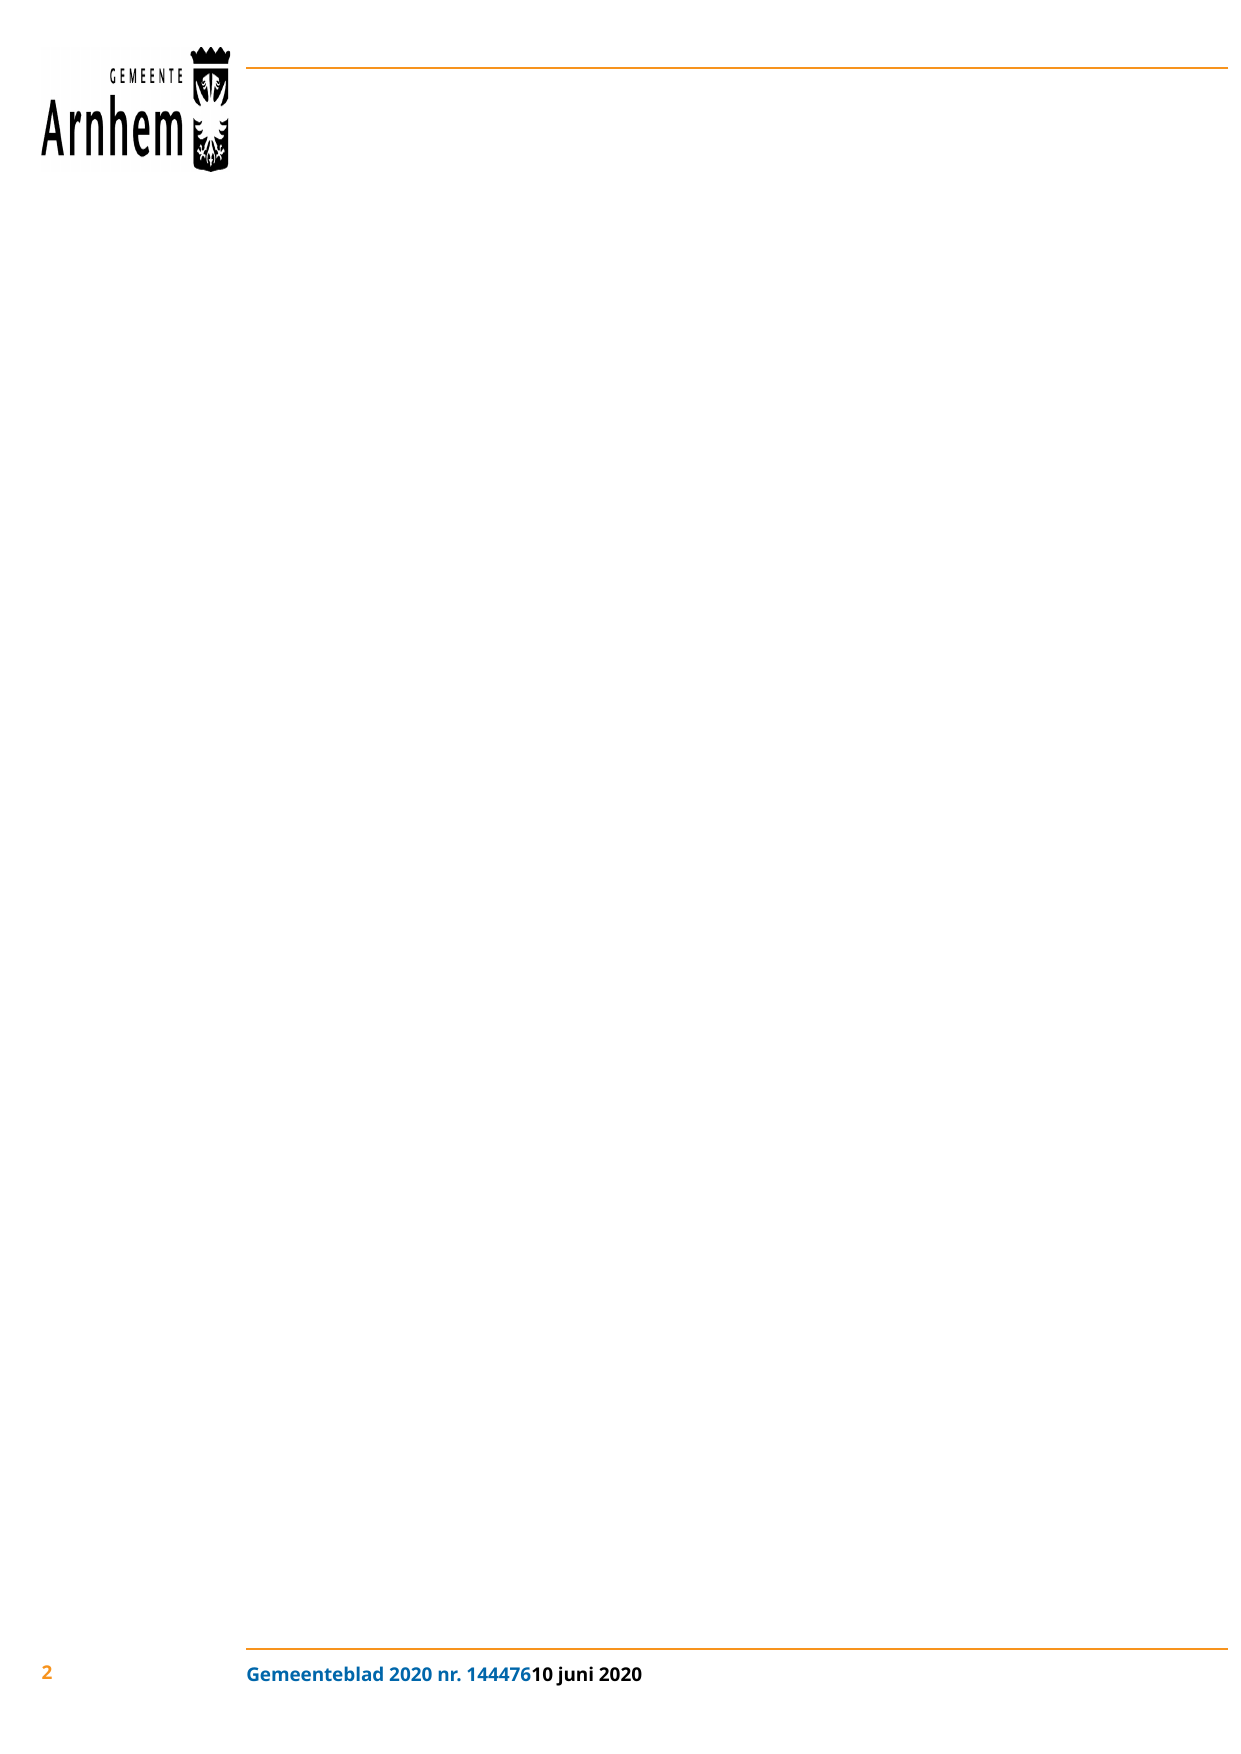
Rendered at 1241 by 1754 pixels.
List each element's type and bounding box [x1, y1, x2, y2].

picture [41, 47, 231, 172]
